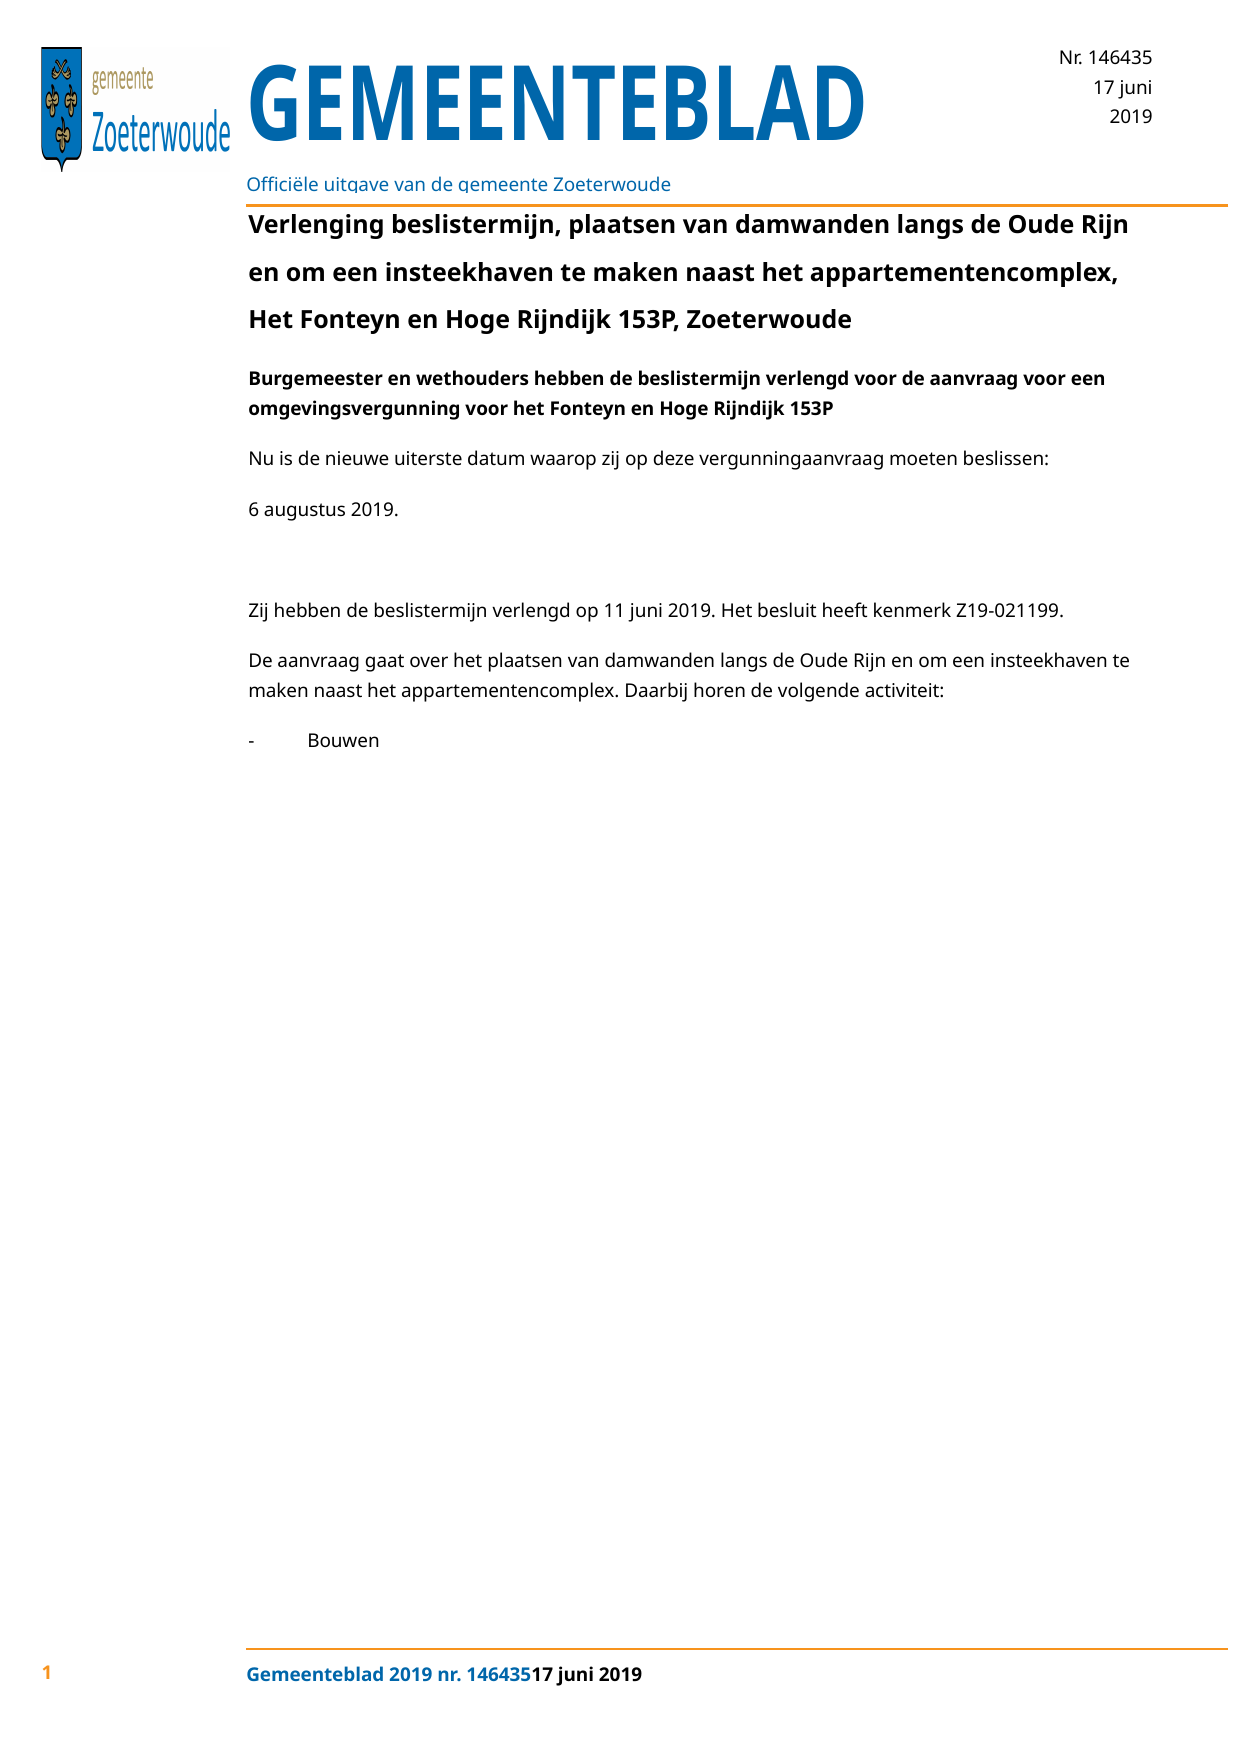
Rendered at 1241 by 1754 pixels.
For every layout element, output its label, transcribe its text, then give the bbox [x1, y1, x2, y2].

text 6 augustus 2019. [248, 496, 1152, 522]
text Verlenging beslistermijn, plaatsen van damwanden langs de Oude Rijn en om een insteekhaven te maken naast het appartementencomplex, Het Fonteyn en Hoge Rijndijk 153P, Zoeterwoude [248, 207, 1152, 336]
list Bouwen [248, 727, 1152, 753]
text Burgemeester en wethouders hebben de beslistermijn verlengd voor de aanvraag voor een omgevingsvergunning voor het Fonteyn en Hoge Rijndijk 153P [248, 366, 1152, 421]
text De aanvraag gaat over het plaatsen van damwanden langs de Oude Rijn en om een insteekhaven te maken naast het appartementencomplex. Daarbij horen de volgende activiteit: [248, 647, 1152, 702]
text Zij hebben de beslistermijn verlengd op 11 juni 2019. Het besluit heeft kenmerk Z19-021199. [248, 597, 1152, 622]
picture [41, 47, 231, 172]
text Nu is de nieuwe uiterste datum waarop zij op deze vergunningaanvraag moeten beslissen: [248, 446, 1152, 471]
